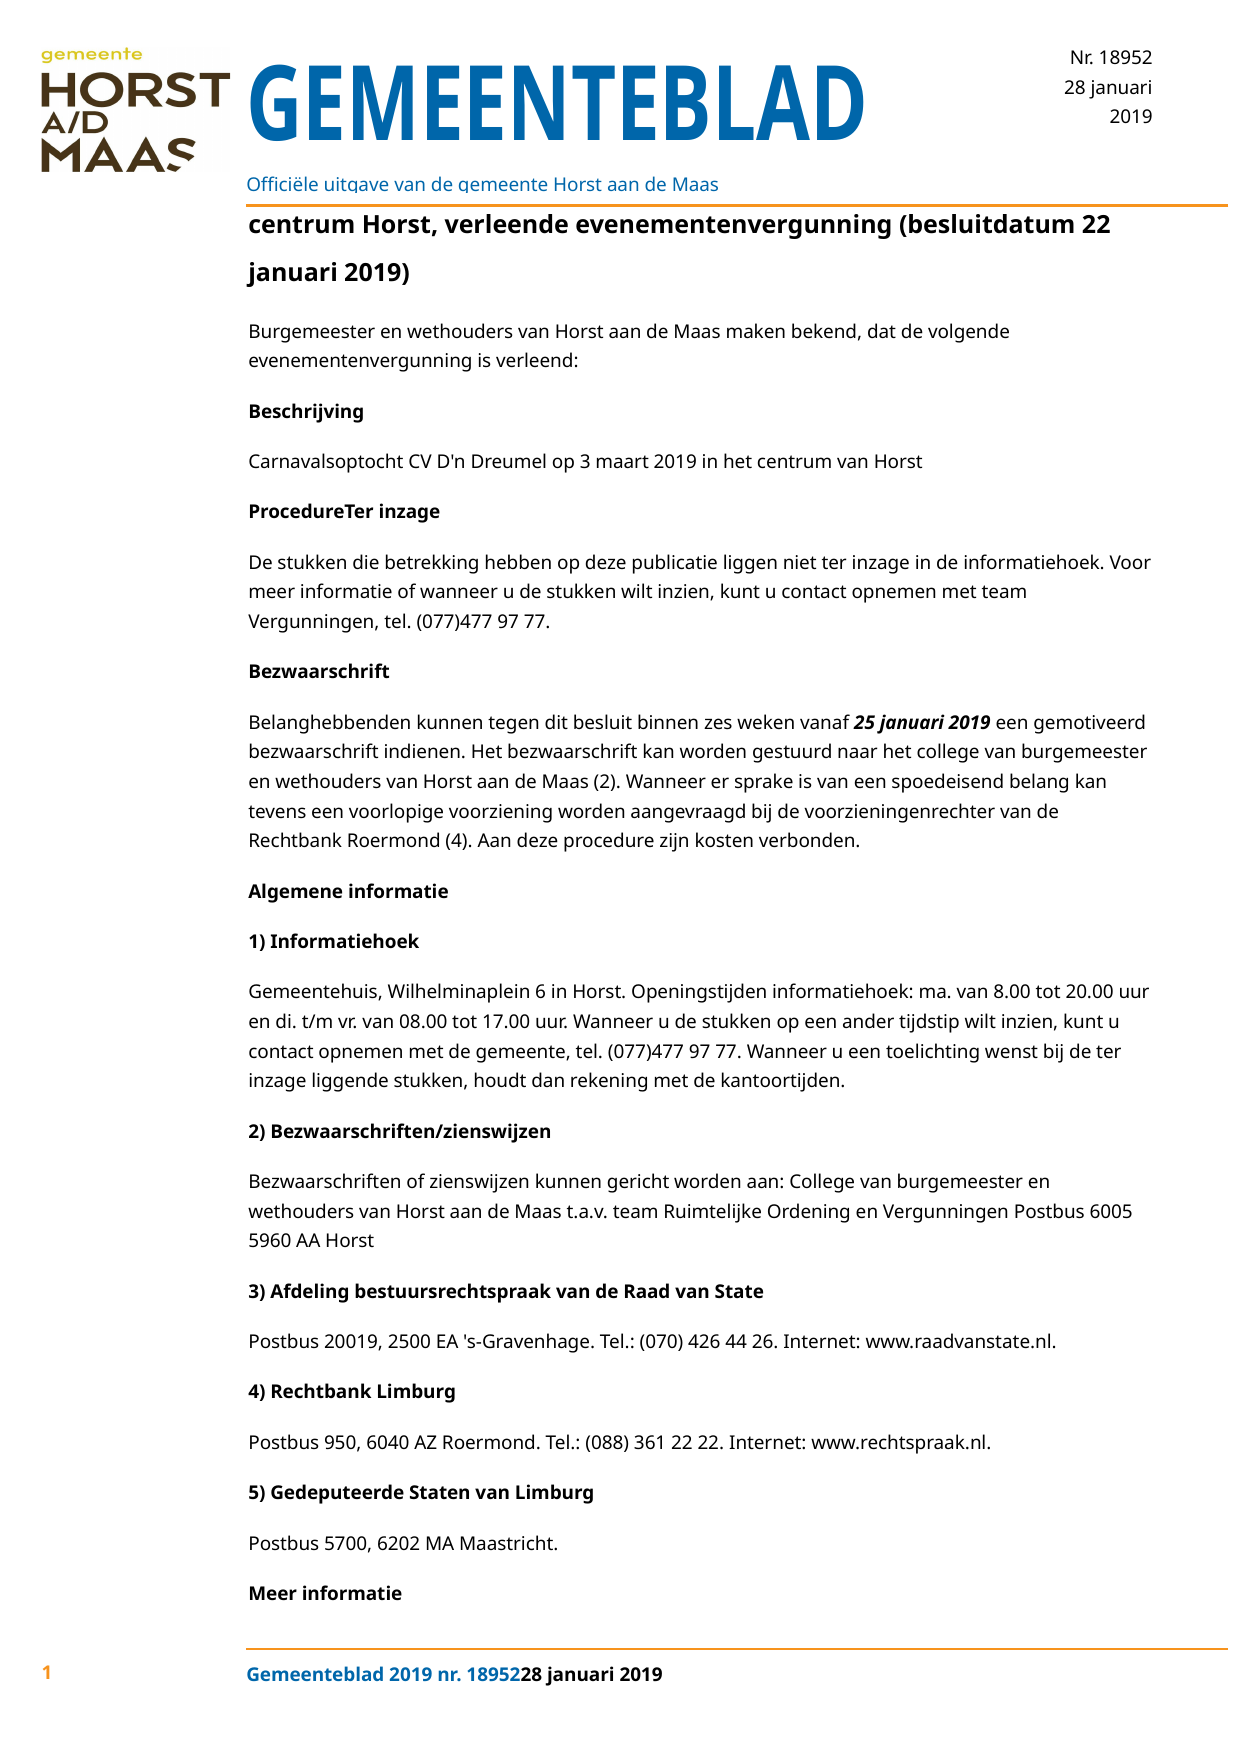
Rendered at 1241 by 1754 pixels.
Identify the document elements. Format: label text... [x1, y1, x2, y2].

text Belanghebbenden kunnen tegen dit besluit binnen zes weken vanaf 25 januari 2019 een gemotiveerd bezwaarschrift indienen. Het bezwaarschrift kan worden gestuurd naar het college van burgemeester en wethouders van Horst aan de Maas (2). Wanneer er sprake is van een spoedeisend belang kan tevens een voorlopige voorziening worden aangevraagd bij de voorzieningenrechter van de Rechtbank Roermond (4). Aan deze procedure zijn kosten verbonden. [248, 709, 1152, 853]
text De stukken die betrekking hebben op deze publicatie liggen niet ter inzage in de informatiehoek. Voor meer informatie of wanneer u de stukken wilt inzien, kunt u contact opnemen met team Vergunningen, tel. (077)477 97 77. [248, 549, 1152, 634]
text 2) Bezwaarschriften/zienswijzen [248, 1118, 1152, 1144]
text Beschrijving [248, 398, 1152, 424]
text Bezwaarschriften of zienswijzen kunnen gericht worden aan: College van burgemeester en wethouders van Horst aan de Maas t.a.v. team Ruimtelijke Ordening en Vergunningen Postbus 6005 5960 AA Horst [248, 1168, 1152, 1253]
text 5) Gedeputeerde Staten van Limburg [248, 1479, 1152, 1505]
text 1) Informatiehoek [248, 928, 1152, 954]
text Carnavalsoptocht CV D'n Dreumel op 3 maart 2019 in het centrum van Horst [248, 448, 1152, 474]
text Postbus 20019, 2500 EA 's-Gravenhage. Tel.: (070) 426 44 26. Internet: www.raadvanstate.nl. [248, 1328, 1152, 1354]
text Meer informatie [248, 1580, 1152, 1606]
text 4) Rechtbank Limburg [248, 1379, 1152, 1404]
text Postbus 950, 6040 AZ Roermond. Tel.: (088) 361 22 22. Internet: www.rechtspraak.nl. [248, 1429, 1152, 1455]
text ProcedureTer inzage [248, 499, 1152, 524]
picture [41, 47, 231, 172]
text Burgemeester en wethouders van Horst aan de Maas maken bekend, dat de volgende evenementenvergunning is verleend: [248, 318, 1152, 373]
text Bezwaarschrift [248, 659, 1152, 684]
text centrum Horst, verleende evenementenvergunning (besluitdatum 22 januari 2019) [248, 207, 1152, 288]
text 3) Afdeling bestuursrechtspraak van de Raad van State [248, 1278, 1152, 1304]
text Algemene informatie [248, 878, 1152, 904]
text Postbus 5700, 6202 MA Maastricht. [248, 1530, 1152, 1556]
text Gemeentehuis, Wilhelminaplein 6 in Horst. Openingstijden informatiehoek: ma. van 8.00 tot 20.00 uur en di. t/m vr. van 08.00 tot 17.00 uur. Wanneer u de stukken op een ander tijdstip wilt inzien, kunt u contact opnemen met de gemeente, tel. (077)477 97 77. Wanneer u een toelichting wenst bij de ter inzage liggende stukken, houdt dan rekening met de kantoortijden. [248, 979, 1152, 1093]
